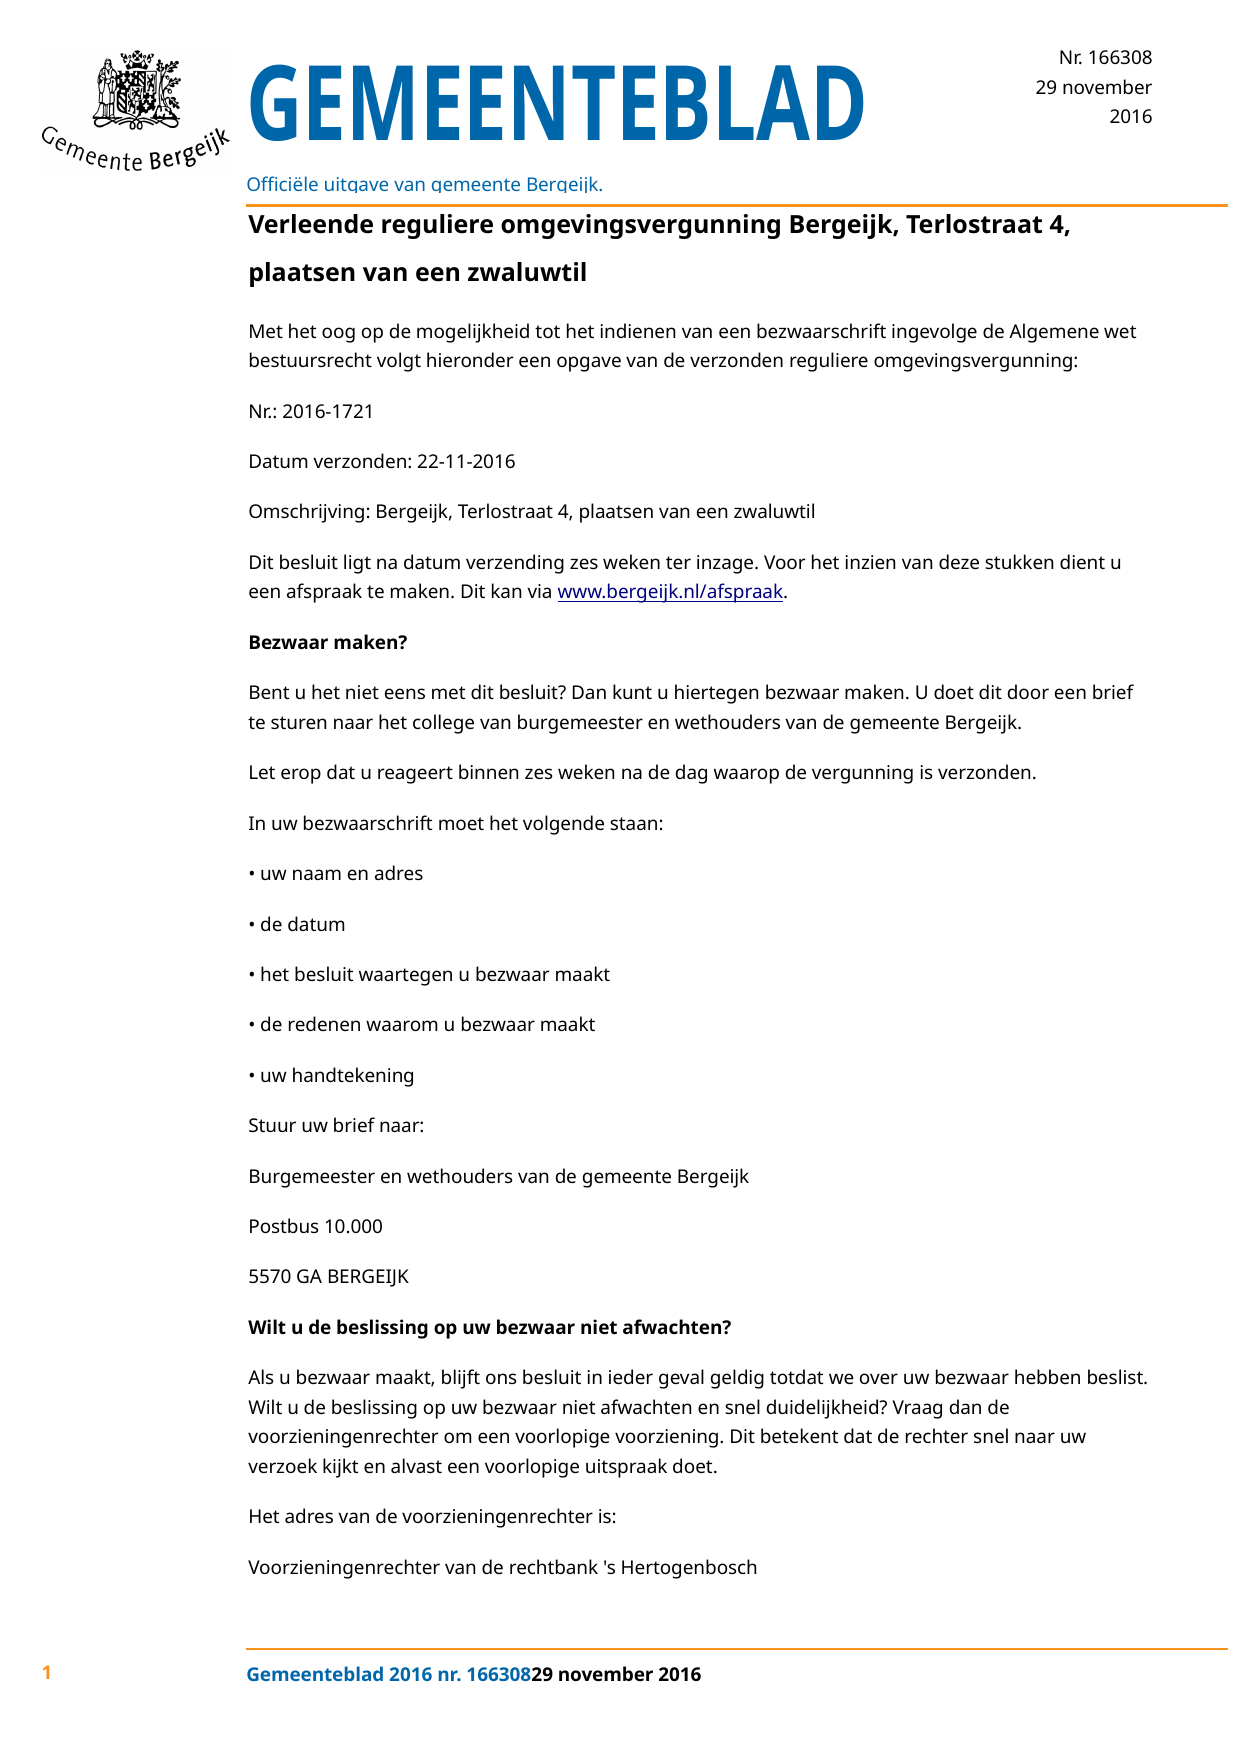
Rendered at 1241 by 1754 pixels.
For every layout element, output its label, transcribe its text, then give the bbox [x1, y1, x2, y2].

text Postbus 10.000 [248, 1213, 1152, 1239]
text Omschrijving: Bergeijk, Terlostraat 4, plaatsen van een zwaluwtil [248, 499, 1152, 524]
text Let erop dat u reageert binnen zes weken na de dag waarop de vergunning is verzonden. [248, 759, 1152, 785]
text Als u bezwaar maakt, blijft ons besluit in ieder geval geldig totdat we over uw bezwaar hebben beslist. Wilt u de beslissing op uw bezwaar niet afwachten en snel duidelijkheid? Vraag dan de voorzieningenrechter om een voorlopige voorziening. Dit betekent dat de rechter snel naar uw verzoek kijkt en alvast een voorlopige uitspraak doet. [248, 1364, 1152, 1479]
text Wilt u de beslissing op uw bezwaar niet afwachten? [248, 1314, 1152, 1340]
text • de datum [248, 911, 1152, 937]
text In uw bezwaarschrift moet het volgende staan: [248, 810, 1152, 836]
text Dit besluit ligt na datum verzending zes weken ter inzage. Voor het inzien van deze stukken dient u een afspraak te maken. Dit kan via www.bergeijk.nl/afspraak. [248, 549, 1152, 604]
text Burgemeester en wethouders van de gemeente Bergeijk [248, 1163, 1152, 1189]
text Nr.: 2016-1721 [248, 398, 1152, 424]
text Het adres van de voorzieningenrechter is: [248, 1504, 1152, 1529]
picture [41, 47, 231, 172]
text • het besluit waartegen u bezwaar maakt [248, 961, 1152, 987]
text • uw naam en adres [248, 860, 1152, 886]
text Stuur uw brief naar: [248, 1112, 1152, 1138]
text • de redenen waarom u bezwaar maakt [248, 1012, 1152, 1037]
text Bezwaar maken? [248, 629, 1152, 655]
text Datum verzonden: 22-11-2016 [248, 448, 1152, 474]
text 5570 GA BERGEIJK [248, 1264, 1152, 1289]
text • uw handtekening [248, 1062, 1152, 1088]
text Voorzieningenrechter van de rechtbank 's Hertogenbosch [248, 1554, 1152, 1580]
text Bent u het niet eens met dit besluit? Dan kunt u hiertegen bezwaar maken. U doet dit door een brief te sturen naar het college van burgemeester en wethouders van de gemeente Bergeijk. [248, 679, 1152, 735]
text Verleende reguliere omgevingsvergunning Bergeijk, Terlostraat 4, plaatsen van een zwaluwtil [248, 207, 1152, 288]
text Met het oog op de mogelijkheid tot het indienen van een bezwaarschrift ingevolge de Algemene wet bestuursrecht volgt hieronder een opgave van de verzonden reguliere omgevingsvergunning: [248, 318, 1152, 373]
